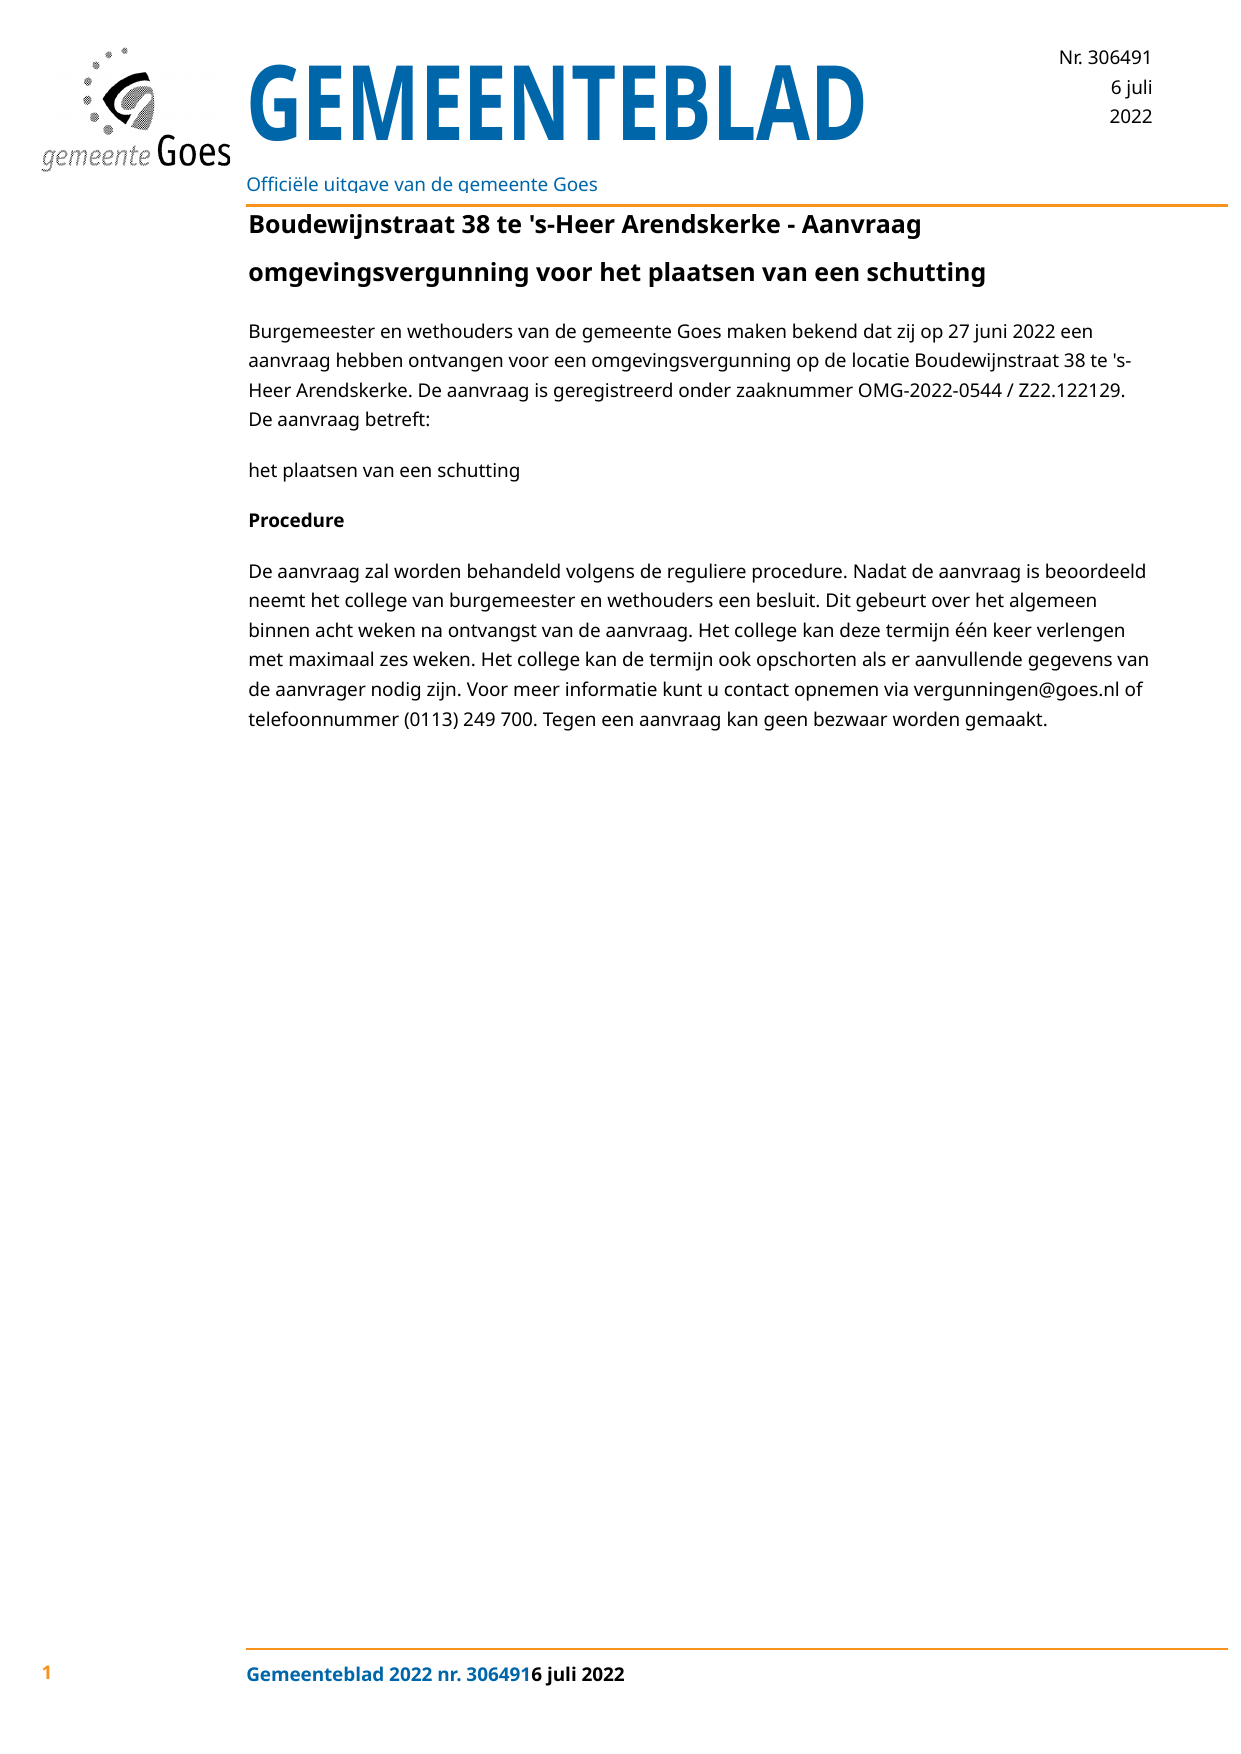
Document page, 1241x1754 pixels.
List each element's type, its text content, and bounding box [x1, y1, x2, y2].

text Boudewijnstraat 38 te 's-Heer Arendskerke - Aanvraag omgevingsvergunning voor het plaatsen van een schutting [248, 207, 1152, 288]
text De aanvraag zal worden behandeld volgens de reguliere procedure. Nadat de aanvraag is beoordeeld neemt het college van burgemeester en wethouders een besluit. Dit gebeurt over het algemeen binnen acht weken na ontvangst van de aanvraag. Het college kan deze termijn één keer verlengen met maximaal zes weken. Het college kan de termijn ook opschorten als er aanvullende gegevens van de aanvrager nodig zijn. Voor meer informatie kunt u contact opnemen via vergunningen@goes.nl of telefoonnummer (0113) 249 700. Tegen een aanvraag kan geen bezwaar worden gemaakt. [248, 558, 1152, 732]
text Burgemeester en wethouders van de gemeente Goes maken bekend dat zij op 27 juni 2022 een aanvraag hebben ontvangen voor een omgevingsvergunning op de locatie Boudewijnstraat 38 te 's-Heer Arendskerke. De aanvraag is geregistreerd onder zaaknummer OMG-2022-0544 / Z22.122129. De aanvraag betreft: [248, 318, 1152, 432]
picture [41, 47, 231, 172]
text het plaatsen van een schutting [248, 457, 1152, 483]
text Procedure [248, 507, 1152, 533]
